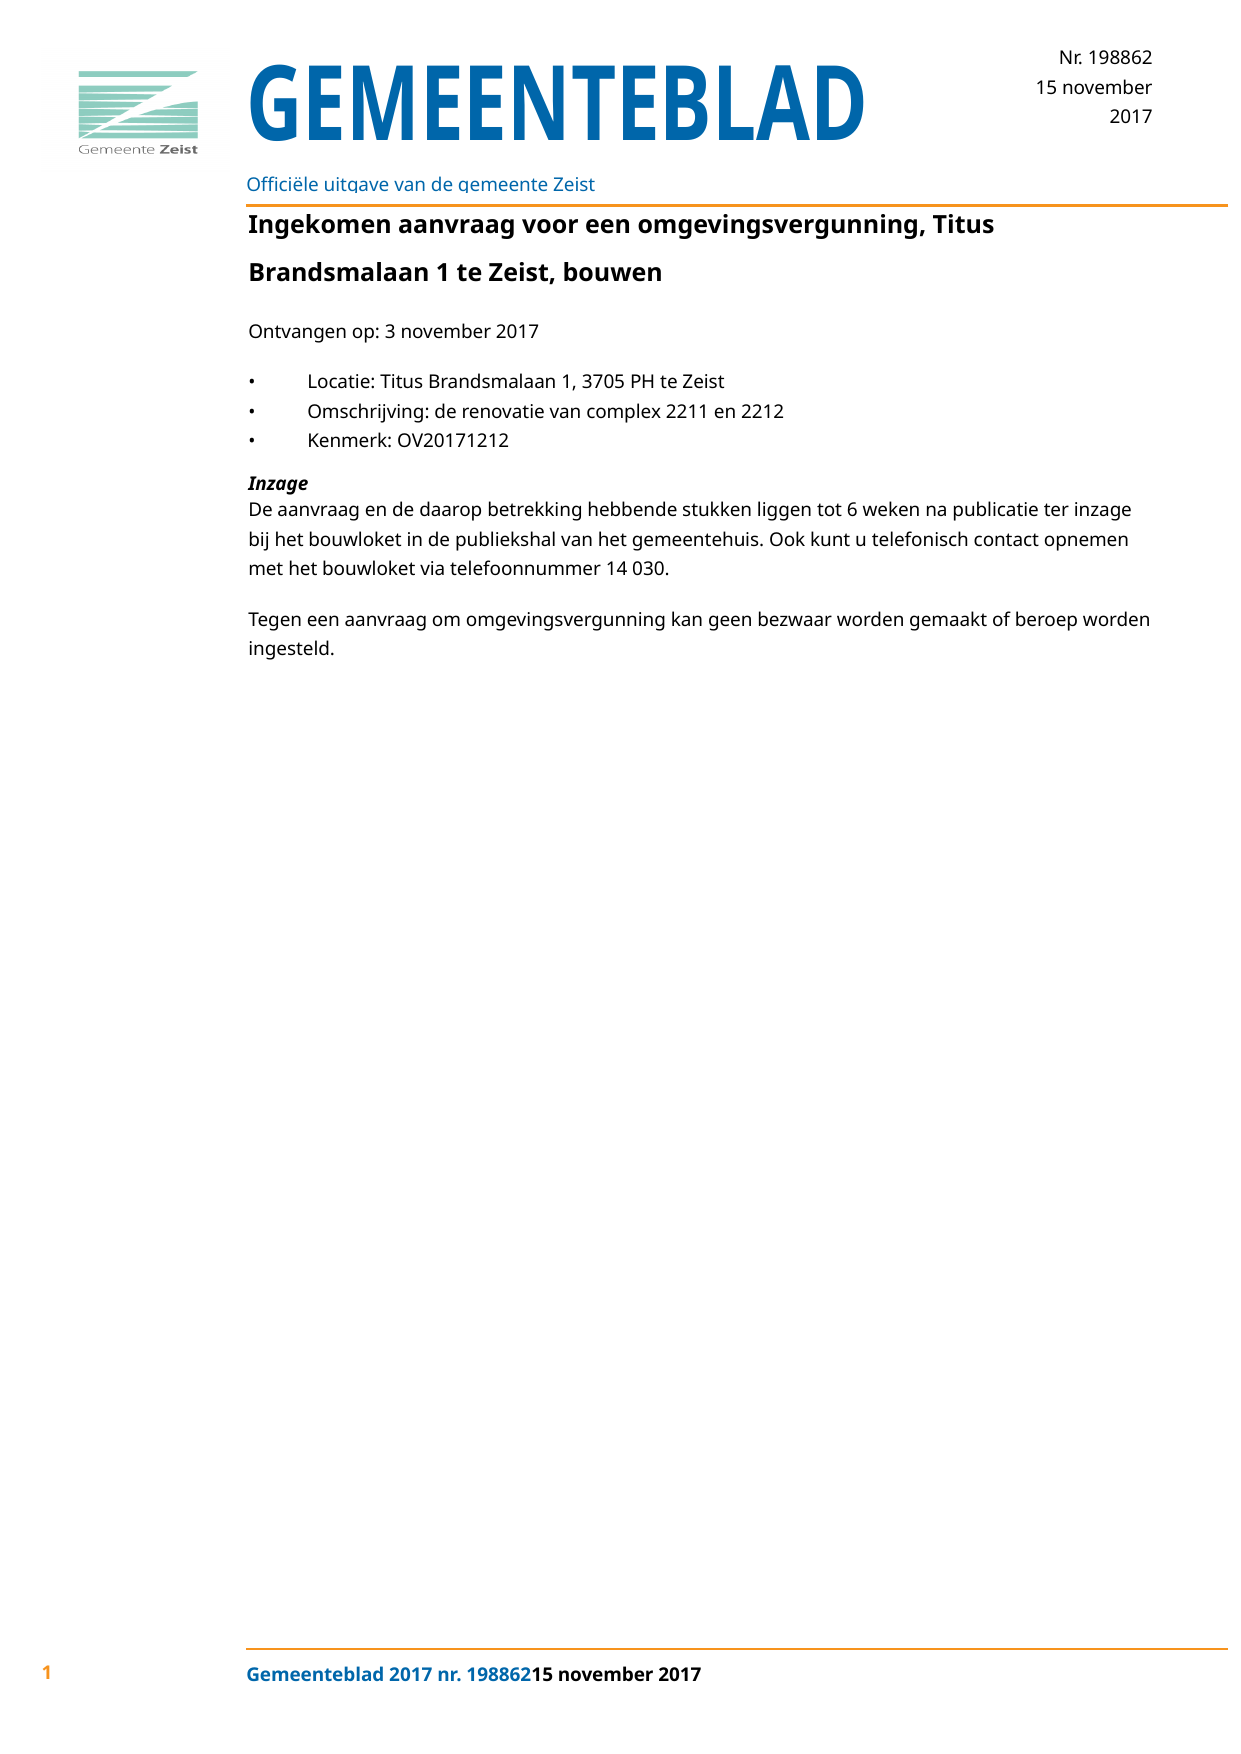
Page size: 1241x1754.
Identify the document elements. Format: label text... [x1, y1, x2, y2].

text Ingekomen aanvraag voor een omgevingsvergunning, Titus Brandsmalaan 1 te Zeist, bouwen [248, 207, 1152, 288]
text Inzage [248, 471, 1152, 496]
list Locatie: Titus Brandsmalaan 1, 3705 PH te Zeist [248, 368, 1152, 394]
list Kenmerk: OV20171212 [248, 427, 1152, 453]
picture [41, 47, 231, 172]
list Omschrijving: de renovatie van complex 2211 en 2212 [248, 398, 1152, 424]
text Ontvangen op: 3 november 2017 [248, 318, 1152, 344]
text De aanvraag en de daarop betrekking hebbende stukken liggen tot 6 weken na publicatie ter inzage bij het bouwloket in de publiekshal van het gemeentehuis. Ook kunt u telefonisch contact opnemen met het bouwloket via telefoonnummer 14 030. [248, 496, 1152, 581]
text Tegen een aanvraag om omgevingsvergunning kan geen bezwaar worden gemaakt of beroep worden ingesteld. [248, 606, 1152, 661]
